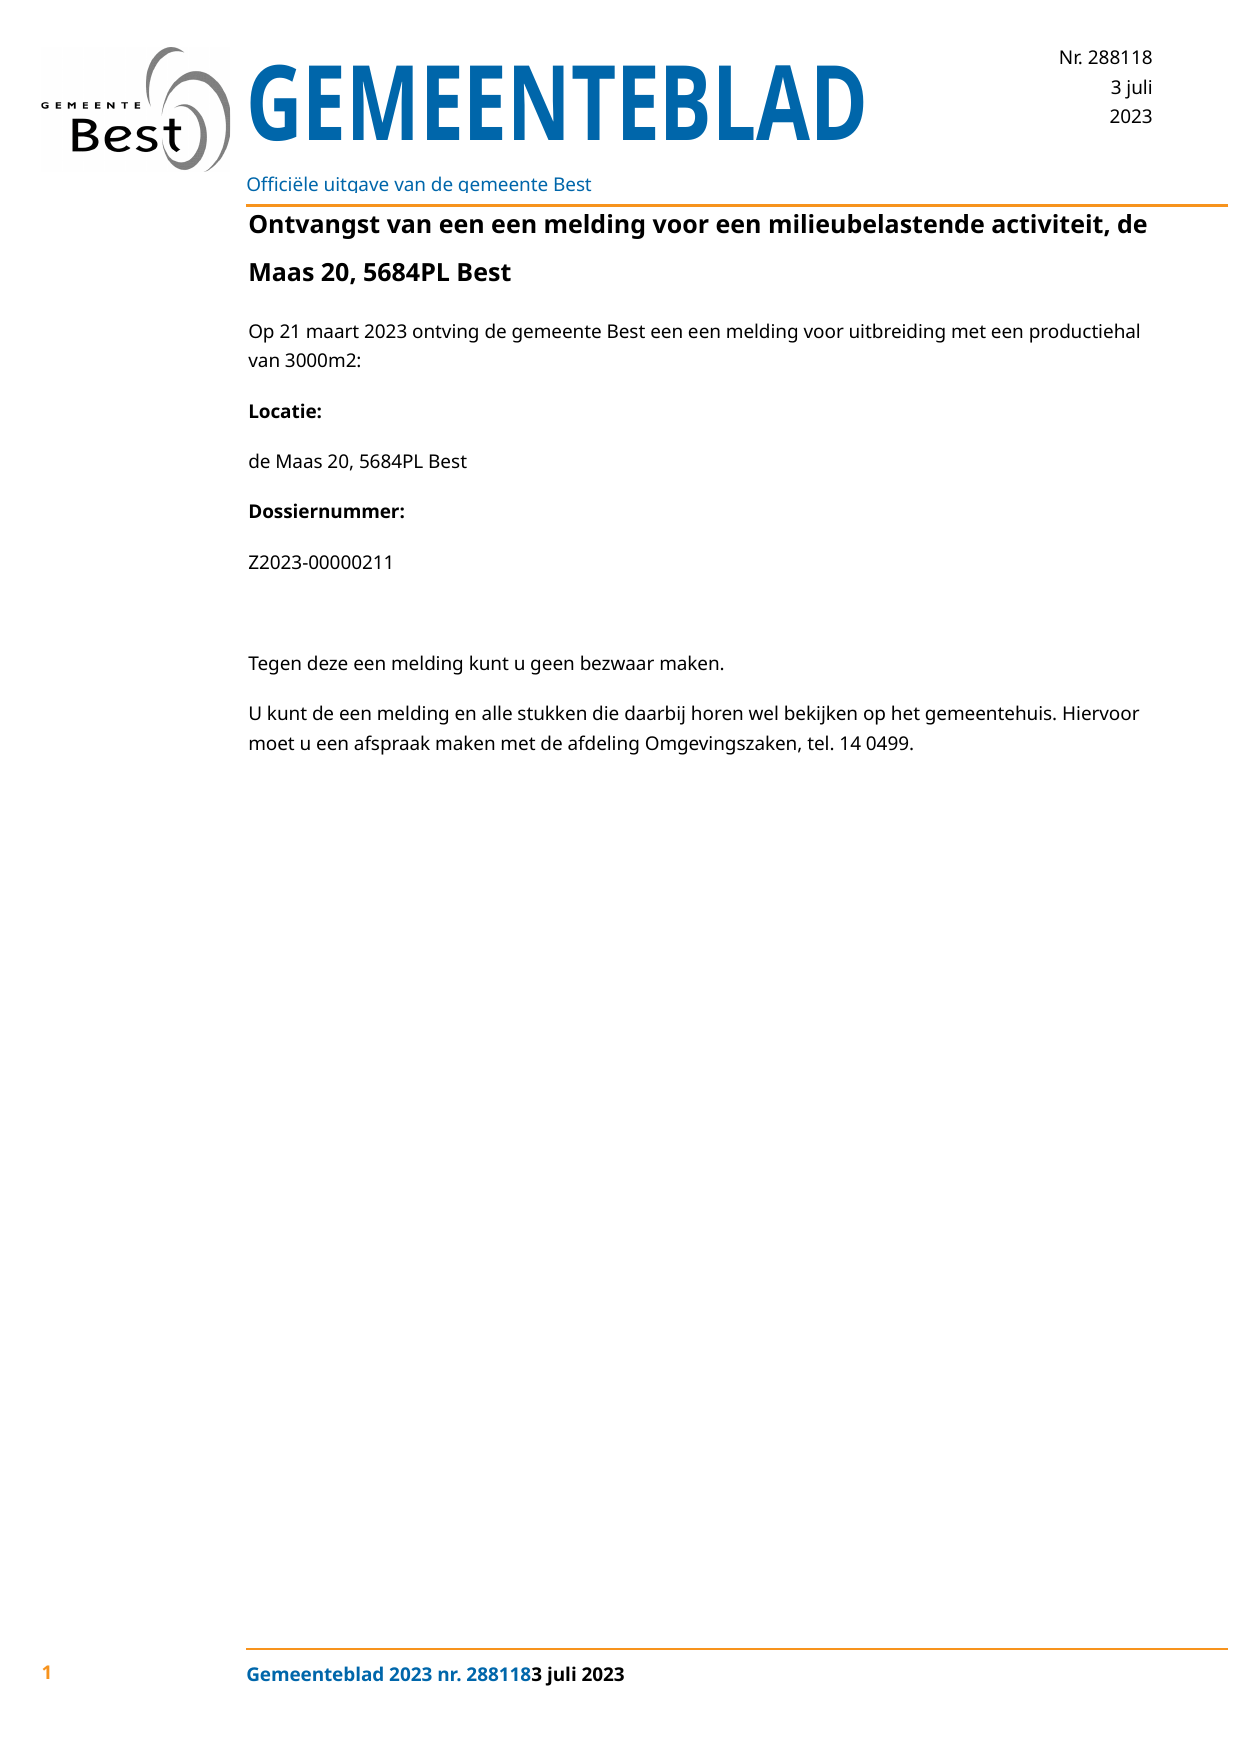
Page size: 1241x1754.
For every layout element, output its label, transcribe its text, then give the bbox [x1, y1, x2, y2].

text Dossiernummer: [248, 499, 1152, 524]
text Ontvangst van een een melding voor een milieubelastende activiteit, de Maas 20, 5684PL Best [248, 207, 1152, 288]
text Tegen deze een melding kunt u geen bezwaar maken. [248, 650, 1152, 676]
picture [41, 47, 231, 172]
text de Maas 20, 5684PL Best [248, 448, 1152, 474]
text U kunt de een melding en alle stukken die daarbij horen wel bekijken op het gemeentehuis. Hiervoor moet u een afspraak maken met de afdeling Omgevingszaken, tel. 14 0499. [248, 700, 1152, 756]
text Z2023-00000211 [248, 549, 1152, 575]
text Locatie: [248, 398, 1152, 424]
text Op 21 maart 2023 ontving de gemeente Best een een melding voor uitbreiding met een productiehal van 3000m2: [248, 318, 1152, 373]
